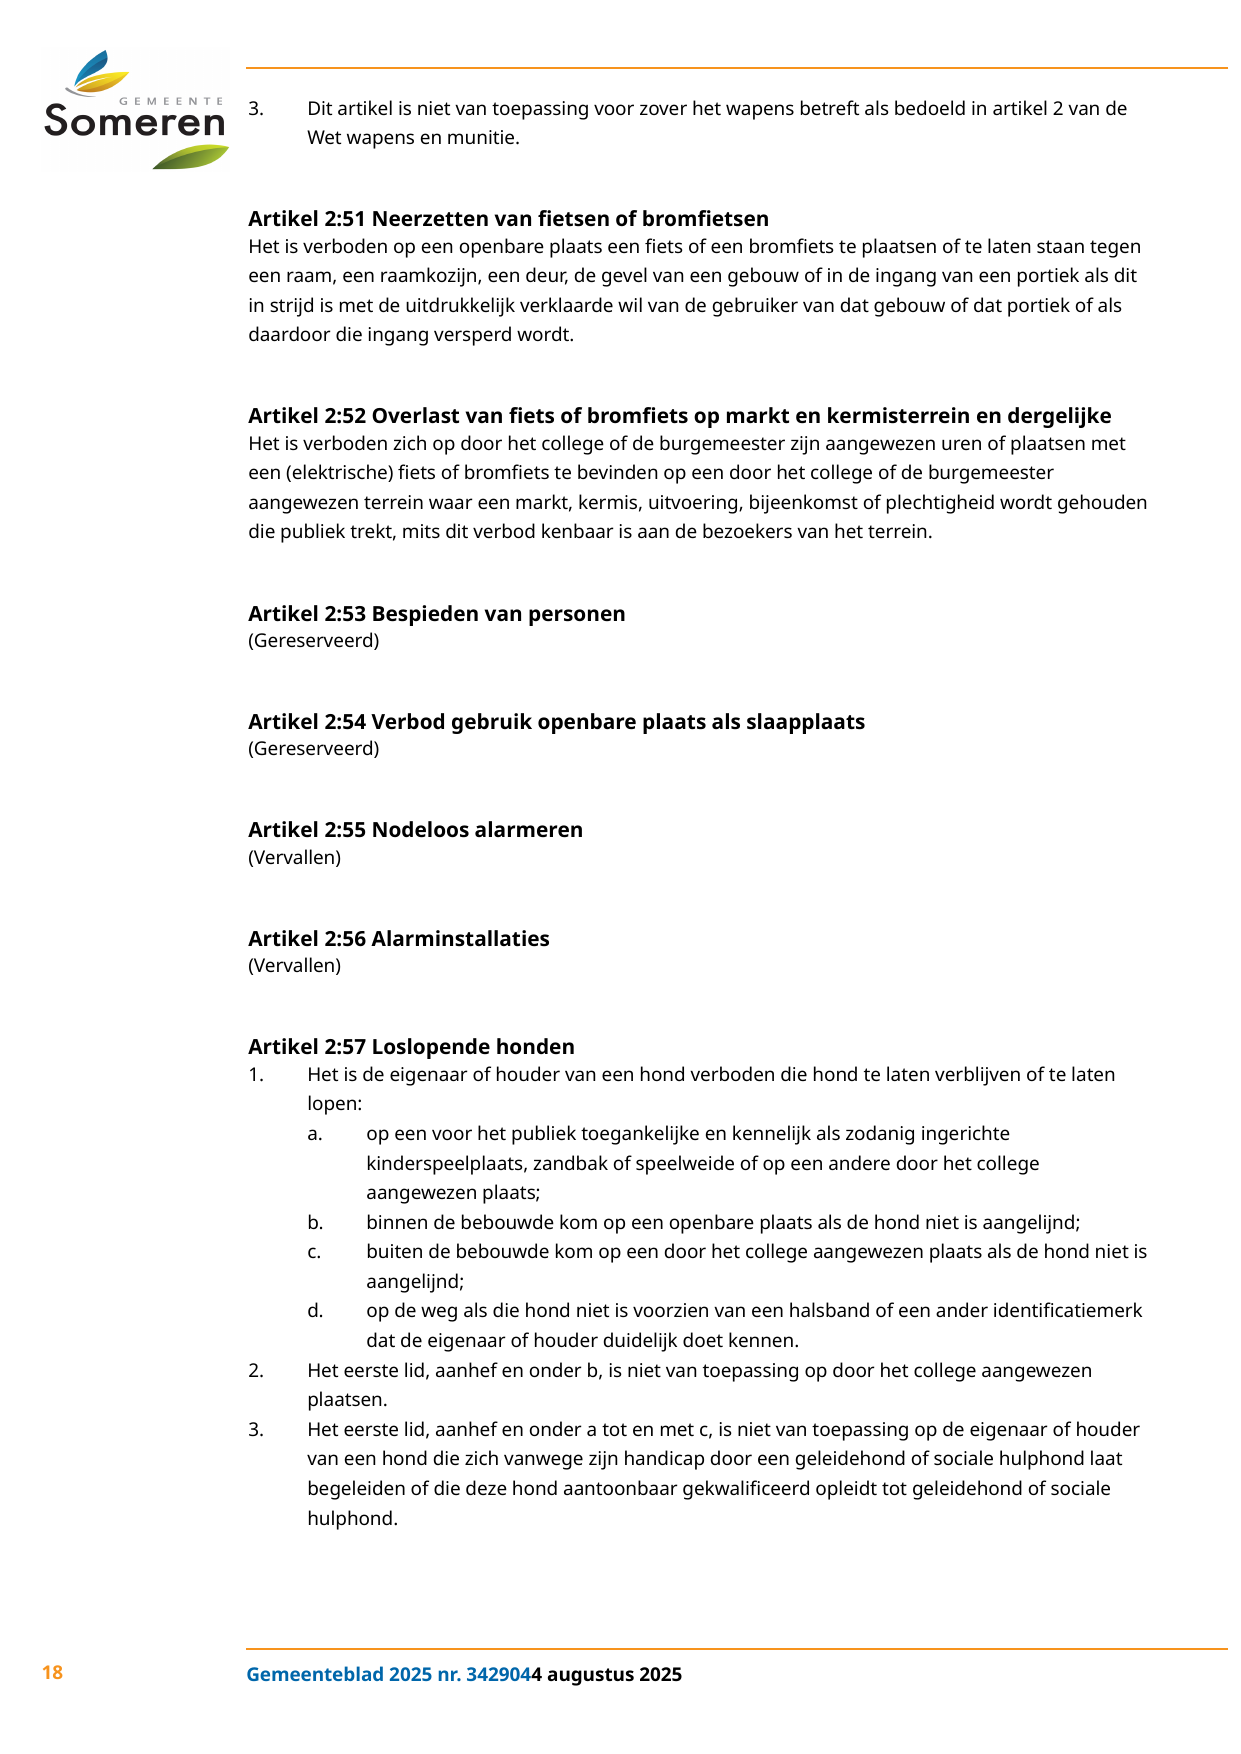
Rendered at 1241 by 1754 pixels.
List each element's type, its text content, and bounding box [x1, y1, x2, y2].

list Het eerste lid, aanhef en onder a tot en met c, is niet van toepassing op de eigenaar of houder van een hond die zich vanwege zijn handicap door een geleidehond of sociale hulphond laat begeleiden of die deze hond aantoonbaar gekwalificeerd opleidt tot geleidehond of sociale hulphond. [248, 1416, 1152, 1530]
picture [41, 47, 231, 172]
text (Vervallen) [248, 844, 1152, 870]
text (Gereserveerd) [248, 627, 1152, 653]
text Het is verboden zich op door het college of de burgemeester zijn aangewezen uren of plaatsen met een (elektrische) fiets of bromfiets te bevinden op een door het college of de burgemeester aangewezen terrein waar een markt, kermis, uitvoering, bijeenkomst of plechtigheid wordt gehouden die publiek trekt, mits dit verbod kenbaar is aan de bezoekers van het terrein. [248, 430, 1152, 544]
list Het eerste lid, aanhef en onder b, is niet van toepassing op door het college aangewezen plaatsen. [248, 1357, 1152, 1412]
text Artikel 2:55 Nodeloos alarmeren [248, 816, 1152, 844]
text Artikel 2:52 Overlast van fiets of bromfiets op markt en kermisterrein en dergelijke [248, 402, 1152, 430]
text Artikel 2:54 Verbod gebruik openbare plaats als slaapplaats [248, 707, 1152, 736]
text Artikel 2:56 Alarminstallaties [248, 924, 1152, 952]
list binnen de bebouwde kom op een openbare plaats als de hond niet is aangelijnd; [307, 1209, 1152, 1234]
text Artikel 2:53 Bespieden van personen [248, 599, 1152, 627]
list op de weg als die hond niet is voorzien van een halsband of een ander identificatiemerk dat de eigenaar of houder duidelijk doet kennen. [307, 1298, 1152, 1353]
text Artikel 2:51 Neerzetten van fietsen of bromfietsen [248, 204, 1152, 233]
text (Gereserveerd) [248, 736, 1152, 761]
text (Vervallen) [248, 952, 1152, 978]
list op een voor het publiek toegankelijke en kennelijk als zodanig ingerichte kinderspeelplaats, zandbak of speelweide of op een andere door het college aangewezen plaats; [307, 1120, 1152, 1205]
list buiten de bebouwde kom op een door het college aangewezen plaats als de hond niet is aangelijnd; [307, 1238, 1152, 1294]
list Het is de eigenaar of houder van een hond verboden die hond te laten verblijven of te laten lopen: [248, 1061, 1152, 1116]
list Dit artikel is niet van toepassing voor zover het wapens betreft als bedoeld in artikel 2 van de Wet wapens en munitie. [248, 95, 1152, 150]
text Artikel 2:57 Loslopende honden [248, 1032, 1152, 1061]
text Het is verboden op een openbare plaats een fiets of een bromfiets te plaatsen of te laten staan tegen een raam, een raamkozijn, een deur, de gevel van een gebouw of in de ingang van een portiek als dit in strijd is met de uitdrukkelijk verklaarde wil van de gebruiker van dat gebouw of dat portiek of als daardoor die ingang versperd wordt. [248, 233, 1152, 347]
